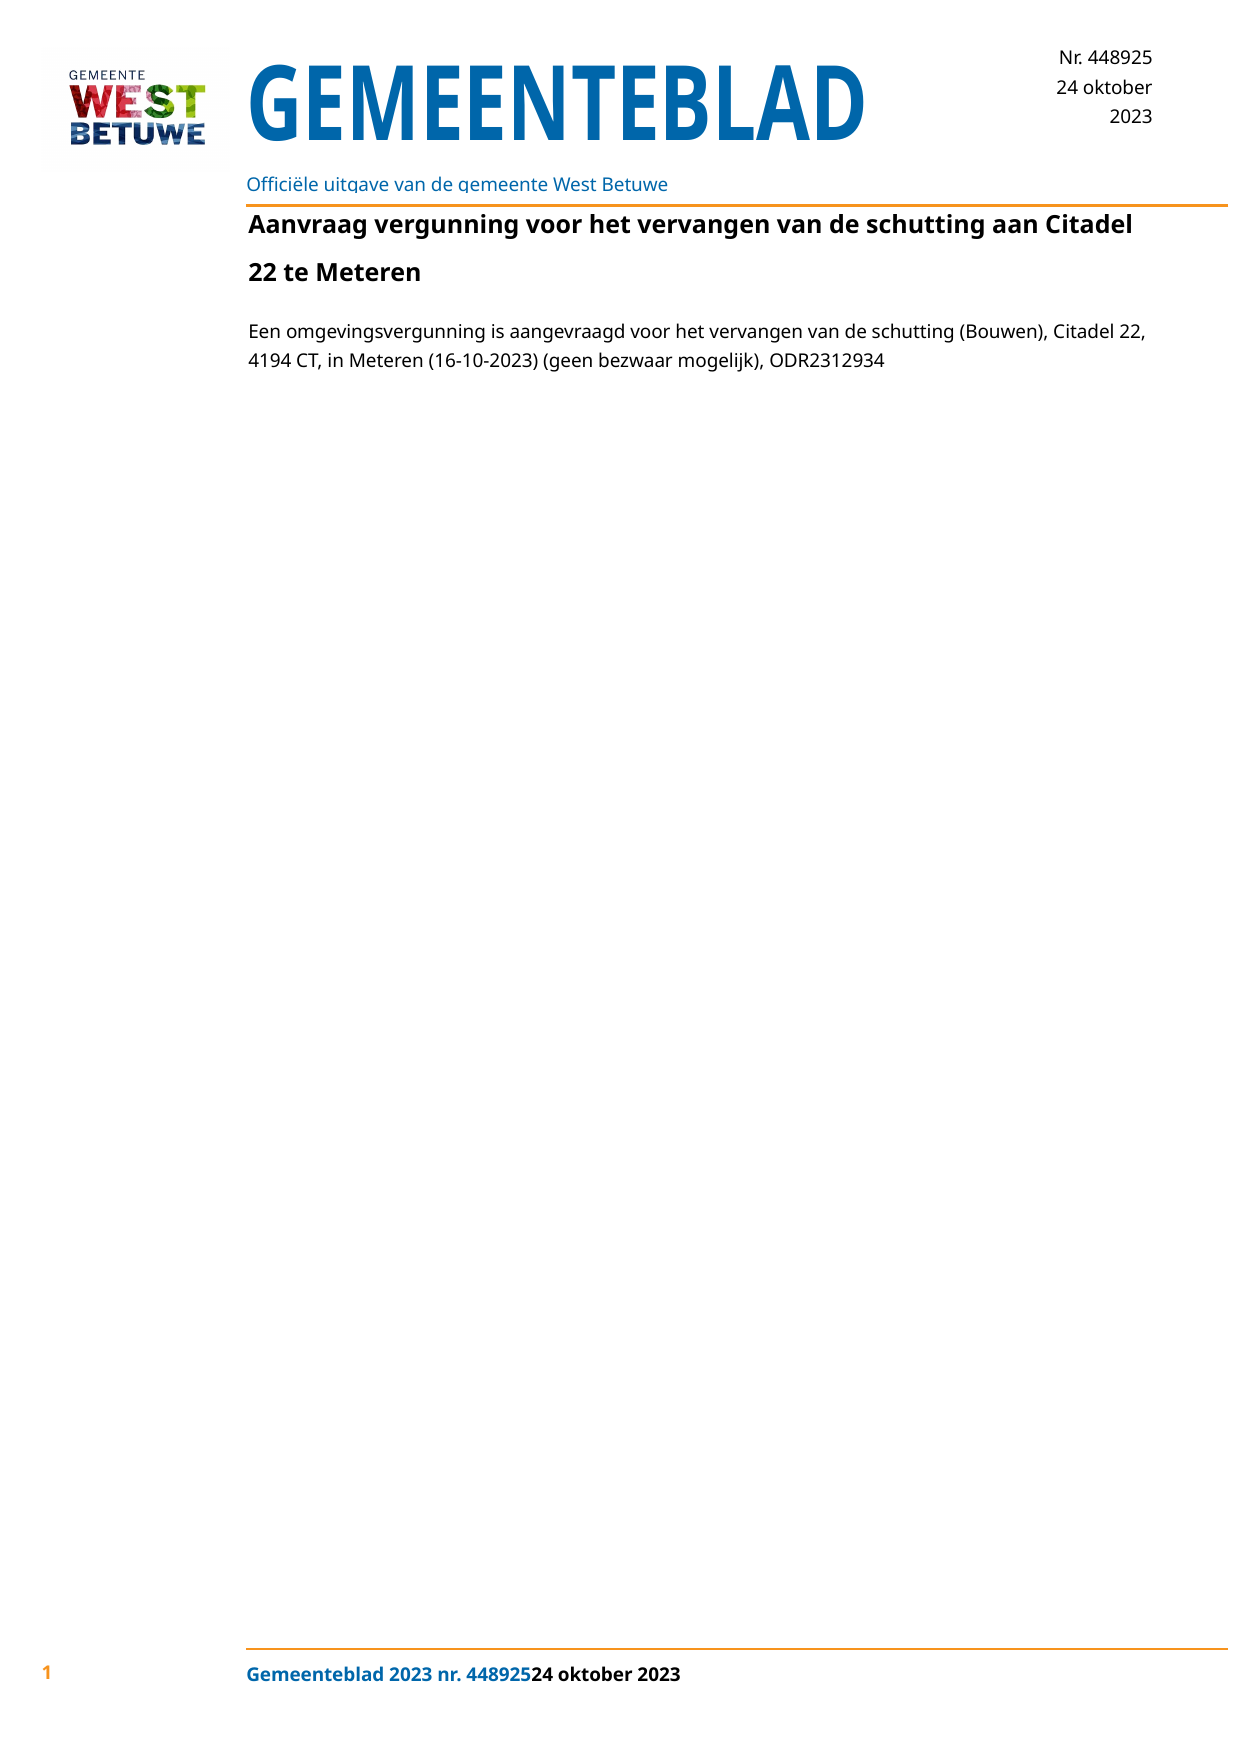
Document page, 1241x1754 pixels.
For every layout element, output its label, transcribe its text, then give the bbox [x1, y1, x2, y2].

picture [41, 47, 231, 172]
text Een omgevingsvergunning is aangevraagd voor het vervangen van de schutting (Bouwen), Citadel 22, 4194 CT, in Meteren (16-10-2023) (geen bezwaar mogelijk), ODR2312934 [248, 318, 1152, 373]
text Aanvraag vergunning voor het vervangen van de schutting aan Citadel 22 te Meteren [248, 207, 1152, 288]
